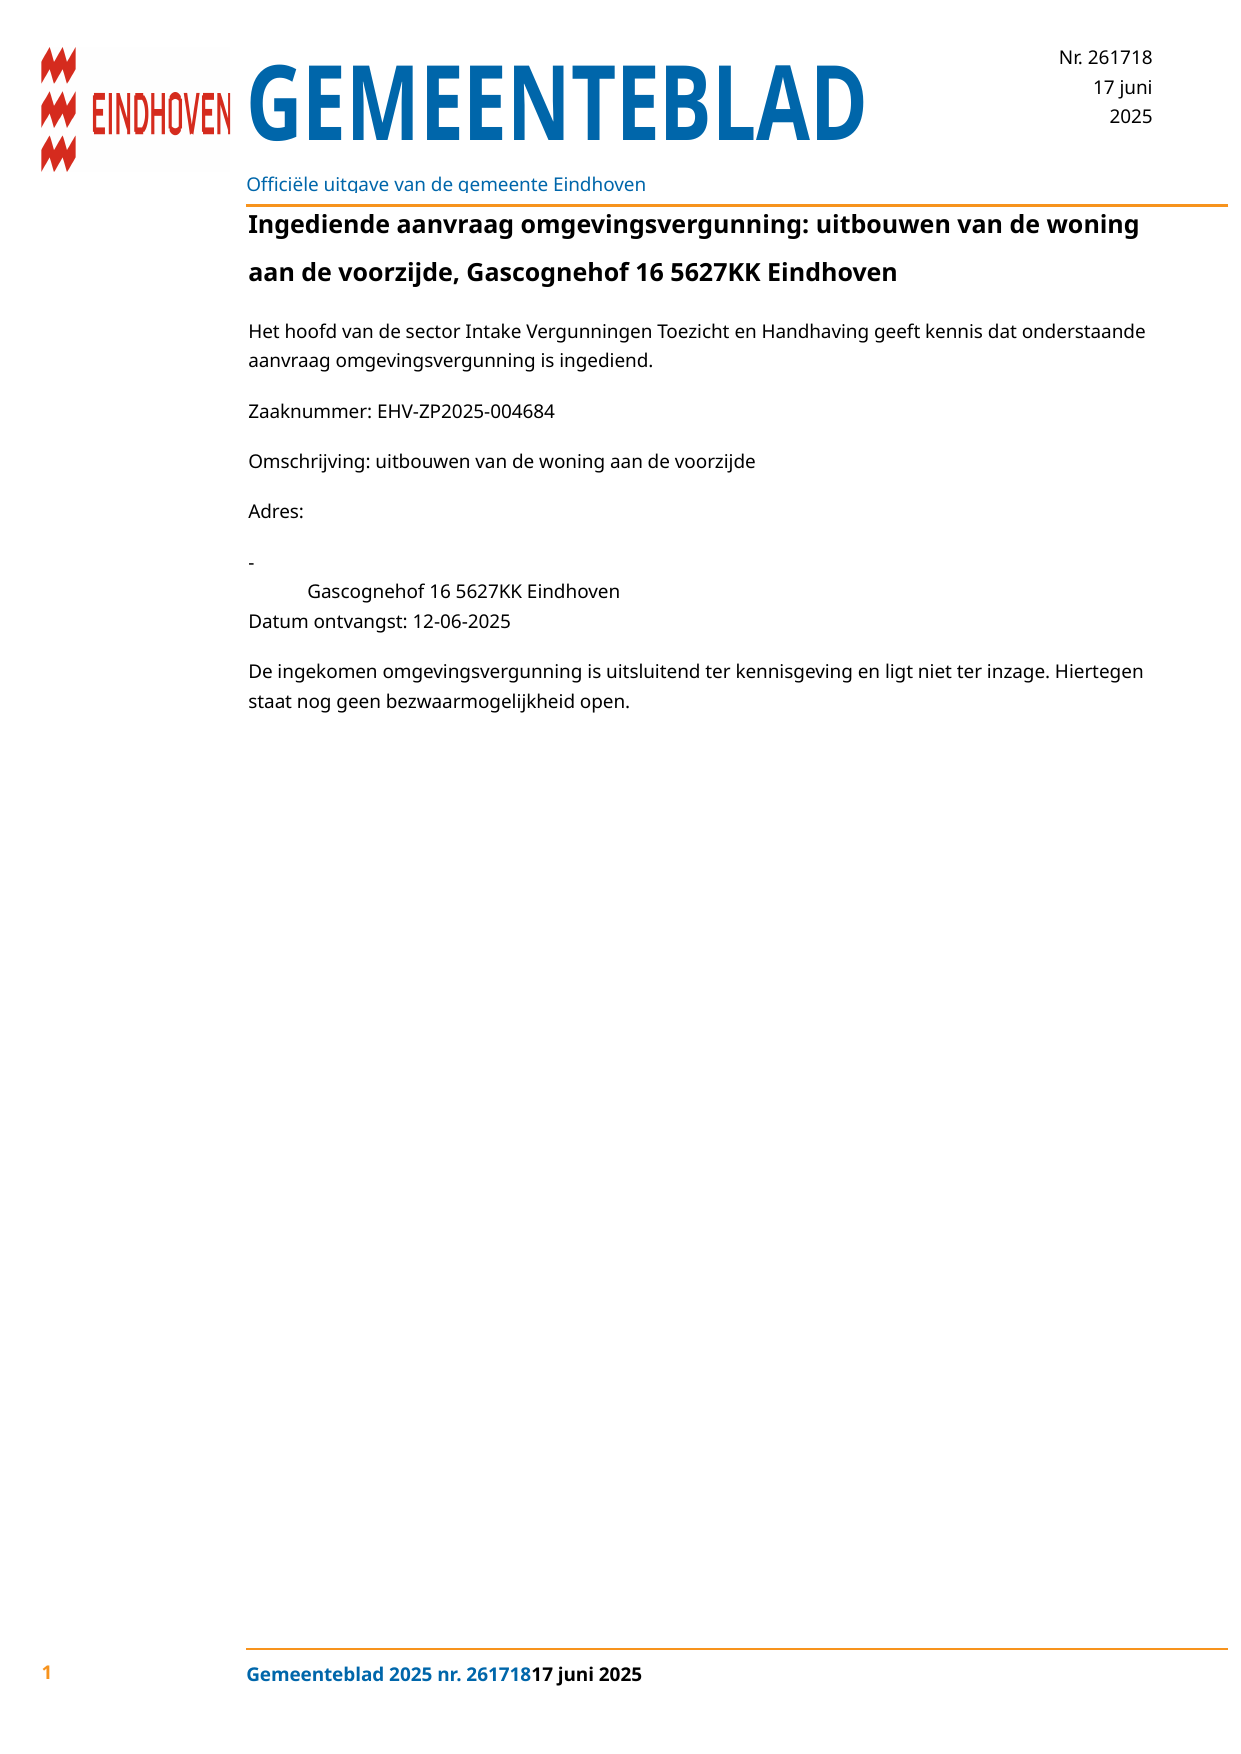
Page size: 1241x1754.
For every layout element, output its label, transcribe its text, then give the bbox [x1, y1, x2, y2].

text Zaaknummer: EHV-ZP2025-004684 [248, 398, 1152, 424]
text Adres: [248, 499, 1152, 524]
picture [41, 47, 231, 172]
list Gascognehof 16 5627KK Eindhoven [248, 579, 1152, 604]
text Het hoofd van de sector Intake Vergunningen Toezicht en Handhaving geeft kennis dat onderstaande aanvraag omgevingsvergunning is ingediend. [248, 318, 1152, 373]
text Omschrijving: uitbouwen van de woning aan de voorzijde [248, 448, 1152, 474]
text De ingekomen omgevingsvergunning is uitsluitend ter kennisgeving en ligt niet ter inzage. Hiertegen staat nog geen bezwaarmogelijkheid open. [248, 659, 1152, 714]
text Ingediende aanvraag omgevingsvergunning: uitbouwen van de woning aan de voorzijde, Gascognehof 16 5627KK Eindhoven [248, 207, 1152, 288]
text Datum ontvangst: 12-06-2025 [248, 608, 1152, 634]
